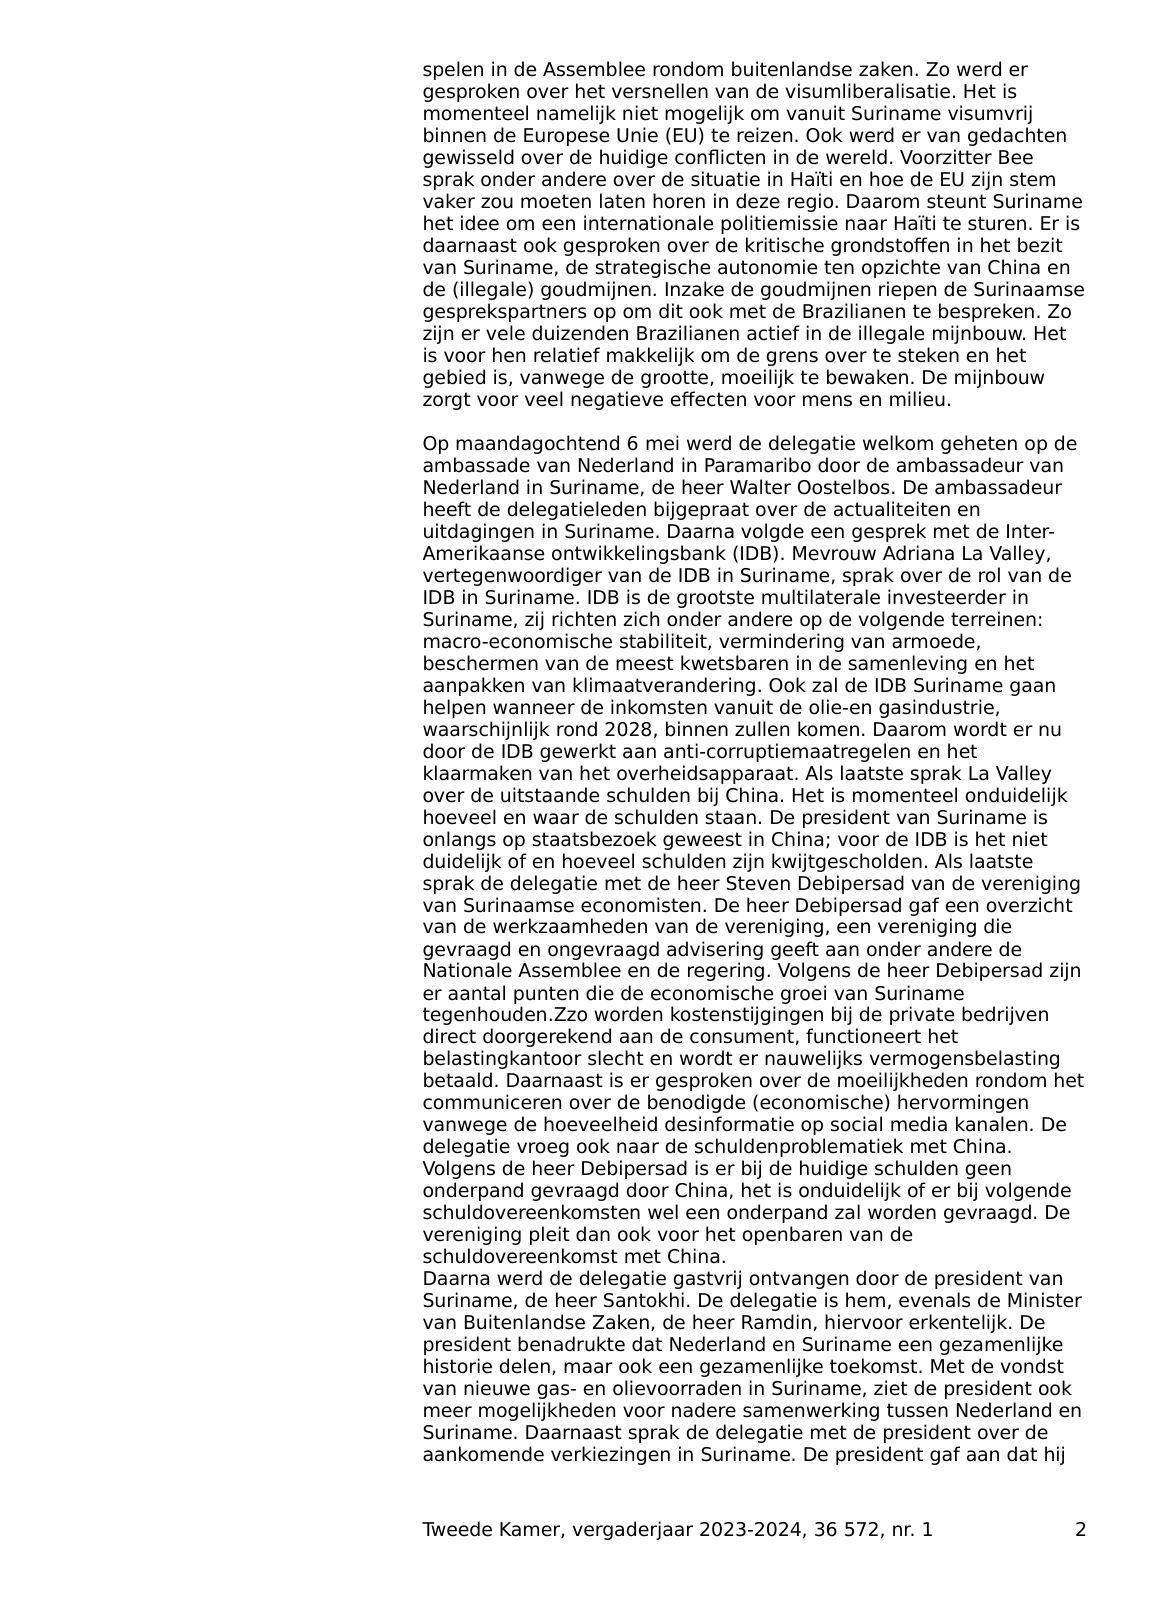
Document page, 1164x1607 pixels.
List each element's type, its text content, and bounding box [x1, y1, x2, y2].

text Daarna werd de delegatie gastvrij ontvangen door de president van Suriname, de heer Santokhi. De delegatie is hem, evenals de Minister van Buitenlandse Zaken, de heer Ramdin, hiervoor erkentelijk. De president benadrukte dat Nederland en Suriname een gezamenlijke historie delen, maar ook een gezamenlijke toekomst. Met de vondst van nieuwe gas- en olievoorraden in Suriname, ziet de president ook meer mogelijkheden voor nadere samenwerking tussen Nederland en Suriname. Daarnaast sprak de delegatie met de president over de aankomende verkiezingen in Suriname. De president gaf aan dat hij [422, 1268, 1087, 1466]
text Op maandagochtend 6 mei werd de delegatie welkom geheten op de ambassade van Nederland in Paramaribo door de ambassadeur van Nederland in Suriname, de heer Walter Oostelbos. De ambassadeur heeft de delegatieleden bijgepraat over de actualiteiten en uitdagingen in Suriname. Daarna volgde een gesprek met de Inter-Amerikaanse ontwikkelingsbank (IDB). Mevrouw Adriana La Valley, vertegenwoordiger van de IDB in Suriname, sprak over de rol van de IDB in Suriname. IDB is de grootste multilaterale investeerder in Suriname, zij richten zich onder andere op de volgende terreinen: macro-economische stabiliteit, vermindering van armoede, beschermen van de meest kwetsbaren in de samenleving en het aanpakken van klimaatverandering. Ook zal de IDB Suriname gaan helpen wanneer de inkomsten vanuit de olie-en gasindustrie, waarschijnlijk rond 2028, binnen zullen komen. Daarom wordt er nu door de IDB gewerkt aan anti-corruptiemaatregelen en het klaarmaken van het overheidsapparaat. Als laatste sprak La Valley over de uitstaande schulden bij China. Het is momenteel onduidelijk hoeveel en waar de schulden staan. De president van Suriname is onlangs op staatsbezoek geweest in China; voor de IDB is het niet duidelijk of en hoeveel schulden zijn kwijtgescholden. Als laatste sprak de delegatie met de heer Steven Debipersad van de vereniging van Surinaamse economisten. De heer Debipersad gaf een overzicht van de werkzaamheden van de vereniging, een vereniging die gevraagd en ongevraagd advisering geeft aan onder andere de Nationale Assemblee en de regering. Volgens de heer Debipersad zijn er aantal punten die de economische groei van Suriname tegenhouden.Zzo worden kostenstijgingen bij de private bedrijven direct doorgerekend aan de consument, functioneert het belastingkantoor slecht en wordt er nauwelijks vermogensbelasting betaald. Daarnaast is er gesproken over de moeilijkheden rondom het communiceren over de benodigde (economische) hervormingen vanwege de hoeveelheid desinformatie op social media kanalen. De delegatie vroeg ook naar de schuldenproblematiek met China. Volgens de heer Debipersad is er bij de huidige schulden geen onderpand gevraagd door China, het is onduidelijk of er bij volgende schuldovereenkomsten wel een onderpand zal worden gevraagd. De vereniging pleit dan ook voor het openbaren van de schuldovereenkomst met China. [422, 433, 1087, 1268]
text spelen in de Assemblee rondom buitenlandse zaken. Zo werd er gesproken over het versnellen van de visumliberalisatie. Het is momenteel namelijk niet mogelijk om vanuit Suriname visumvrij binnen de Europese Unie (EU) te reizen. Ook werd er van gedachten gewisseld over de huidige conflicten in de wereld. Voorzitter Bee sprak onder andere over de situatie in Haïti en hoe de EU zijn stem vaker zou moeten laten horen in deze regio. Daarom steunt Suriname het idee om een internationale politiemissie naar Haïti te sturen. Er is daarnaast ook gesproken over de kritische grondstoffen in het bezit van Suriname, de strategische autonomie ten opzichte van China en de (illegale) goudmijnen. Inzake de goudmijnen riepen de Surinaamse gesprekspartners op om dit ook met de Brazilianen te bespreken. Zo zijn er vele duizenden Brazilianen actief in de illegale mijnbouw. Het is voor hen relatief makkelijk om de grens over te steken en het gebied is, vanwege de grootte, moeilijk te bewaken. De mijnbouw zorgt voor veel negatieve effecten voor mens en milieu. [422, 59, 1087, 411]
